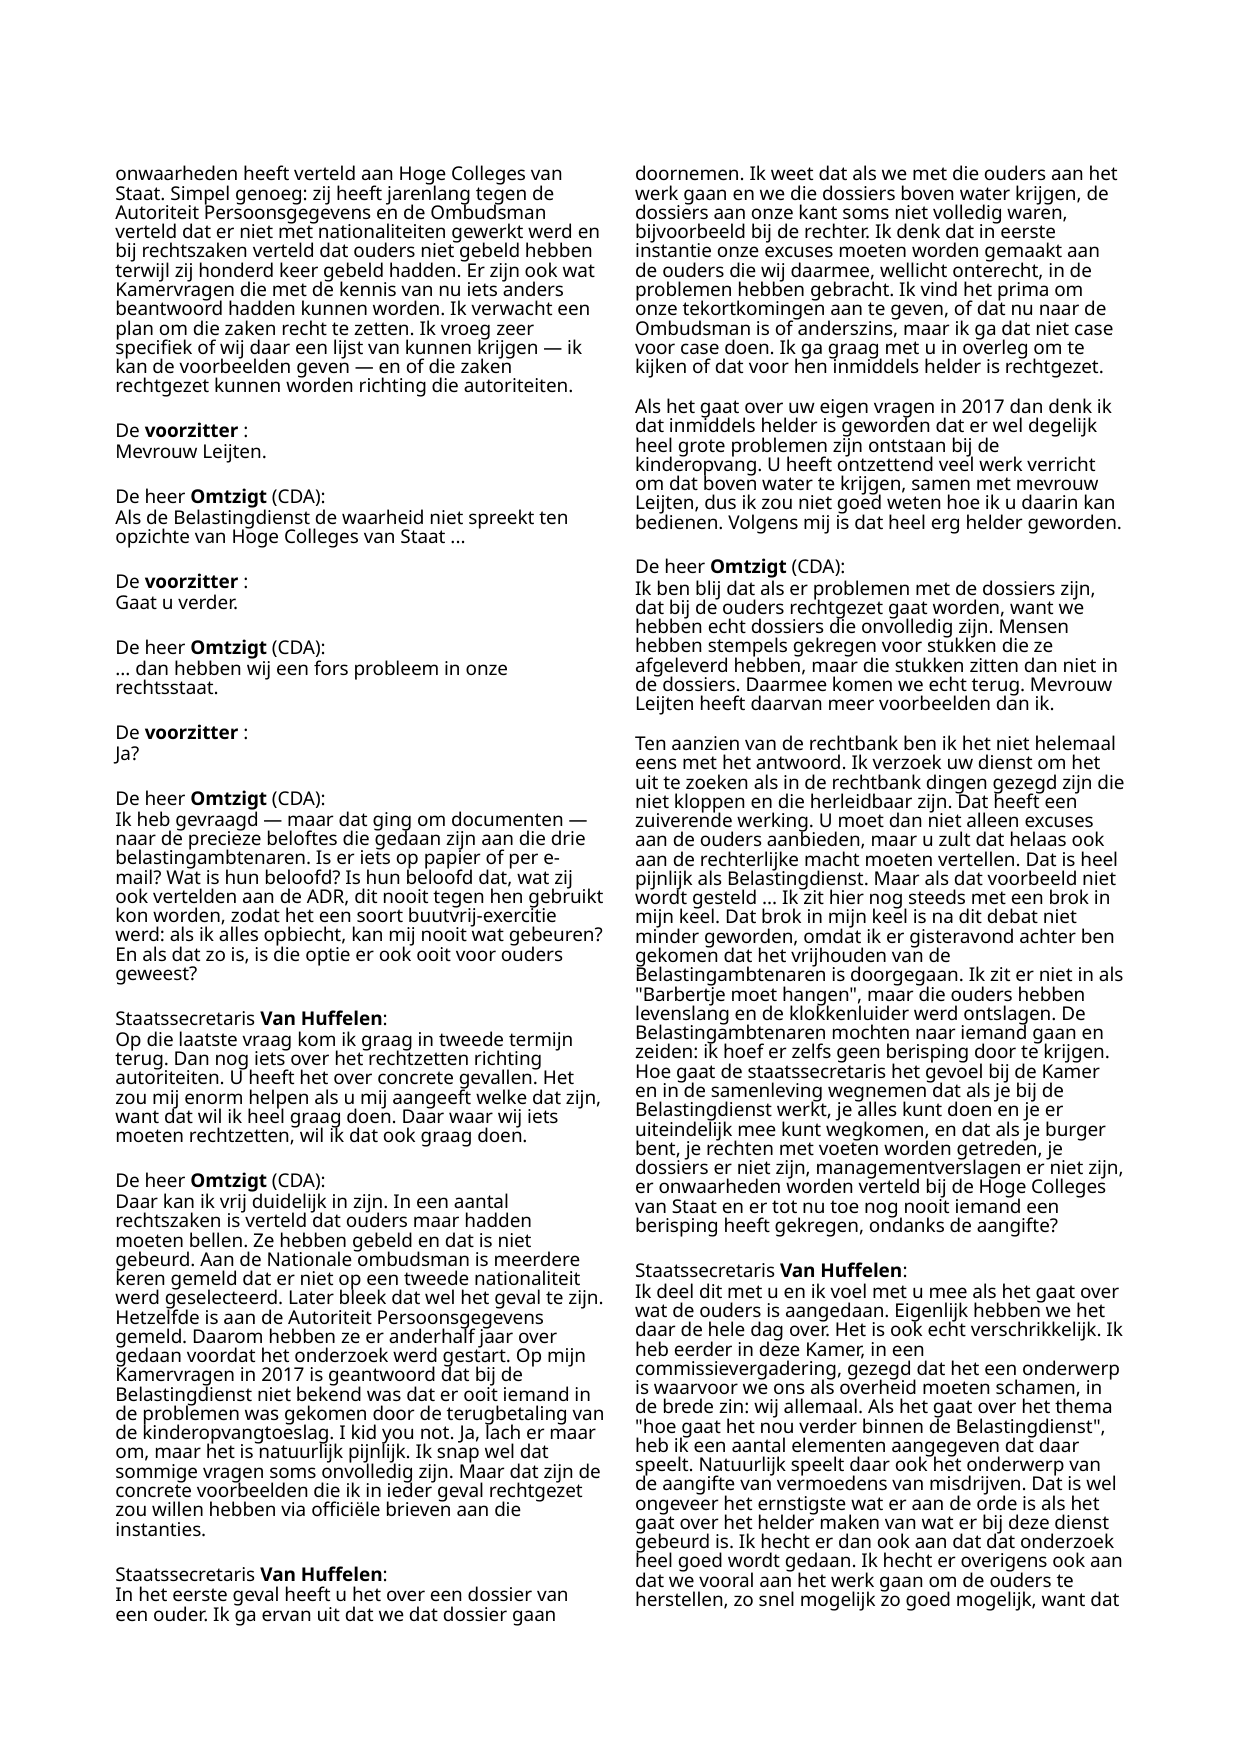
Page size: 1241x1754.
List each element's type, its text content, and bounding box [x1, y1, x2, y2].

text De heer Omtzigt (CDA): [115, 1167, 605, 1193]
text ... dan hebben wij een fors probleem in onze rechtsstaat. [115, 660, 605, 698]
text De heer Omtzigt (CDA): [115, 634, 605, 660]
text De heer Omtzigt (CDA): [115, 785, 605, 811]
text De voorzitter : [115, 417, 605, 443]
text Als het gaat over uw eigen vragen in 2017 dan denk ik dat inmiddels helder is geworden dat er wel degelijk heel grote problemen zijn ontstaan bij de kinderopvang. U heeft ontzettend veel werk verricht om dat boven water te krijgen, samen met mevrouw Leijten, dus ik zou niet goed weten hoe ik u daarin kan bedienen. Volgens mij is dat heel erg helder geworden. [635, 398, 1125, 533]
text Daar kan ik vrij duidelijk in zijn. In een aantal rechtszaken is verteld dat ouders maar hadden moeten bellen. Ze hebben gebeld en dat is niet gebeurd. Aan de Nationale ombudsman is meerdere keren gemeld dat er niet op een tweede nationaliteit werd geselecteerd. Later bleek dat wel het geval te zijn. Hetzelfde is aan de Autoriteit Persoonsgegevens gemeld. Daarom hebben ze er anderhalf jaar over gedaan voordat het onderzoek werd gestart. Op mijn Kamervragen in 2017 is geantwoord dat bij de Belastingdienst niet bekend was dat er ooit iemand in de problemen was gekomen door de terugbetaling van de kinderopvangtoeslag. I kid you not. Ja, lach er maar om, maar het is natuurlijk pijnlijk. Ik snap wel dat sommige vragen soms onvolledig zijn. Maar dat zijn de concrete voorbeelden die ik in ieder geval rechtgezet zou willen hebben via officiële brieven aan die instanties. [115, 1193, 605, 1540]
text Ik ben blij dat als er problemen met de dossiers zijn, dat bij de ouders rechtgezet gaat worden, want we hebben echt dossiers die onvolledig zijn. Mensen hebben stempels gekregen voor stukken die ze afgeleverd hebben, maar die stukken zitten dan niet in de dossiers. Daarmee komen we echt terug. Mevrouw Leijten heeft daarvan meer voorbeelden dan ik. [635, 579, 1125, 714]
text onwaarheden heeft verteld aan Hoge Colleges van Staat. Simpel genoeg: zij heeft jarenlang tegen de Autoriteit Persoonsgegevens en de Ombudsman verteld dat er niet met nationaliteiten gewerkt werd en bij rechtszaken verteld dat ouders niet gebeld hebben terwijl zij honderd keer gebeld hadden. Er zijn ook wat Kamervragen die met de kennis van nu iets anders beantwoord hadden kunnen worden. Ik verwacht een plan om die zaken recht te zetten. Ik vroeg zeer specifiek of wij daar een lijst van kunnen krijgen — ik kan de voorbeelden geven — en of die zaken rechtgezet kunnen worden richting die autoriteiten. [115, 165, 605, 397]
text Mevrouw Leijten. [115, 443, 605, 462]
text Staatssecretaris Van Huffelen: [115, 1005, 605, 1031]
text De voorzitter : [115, 568, 605, 594]
text Ja? [115, 745, 605, 764]
text In het eerste geval heeft u het over een dossier van een ouder. Ik ga ervan uit dat we dat dossier gaan [115, 1586, 605, 1625]
text De voorzitter : [115, 719, 605, 745]
text Staatssecretaris Van Huffelen: [635, 1257, 1125, 1283]
text Ik heb gevraagd — maar dat ging om documenten — naar de precieze beloftes die gedaan zijn aan die drie belastingambtenaren. Is er iets op papier of per e-mail? Wat is hun beloofd? Is hun beloofd dat, wat zij ook vertelden aan de ADR, dit nooit tegen hen gebruikt kon worden, zodat het een soort buutvrij-exercitie werd: als ik alles opbiecht, kan mij nooit wat gebeuren? En als dat zo is, is die optie er ook ooit voor ouders geweest? [115, 811, 605, 984]
text Staatssecretaris Van Huffelen: [115, 1561, 605, 1586]
text Ten aanzien van de rechtbank ben ik het niet helemaal eens met het antwoord. Ik verzoek uw dienst om het uit te zoeken als in de rechtbank dingen gezegd zijn die niet kloppen en die herleidbaar zijn. Dat heeft een zuiverende werking. U moet dan niet alleen excuses aan de ouders aanbieden, maar u zult dat helaas ook aan de rechterlijke macht moeten vertellen. Dat is heel pijnlijk als Belastingdienst. Maar als dat voorbeeld niet wordt gesteld ... Ik zit hier nog steeds met een brok in mijn keel. Dat brok in mijn keel is na dit debat niet minder geworden, omdat ik er gisteravond achter ben gekomen dat het vrijhouden van de Belastingambtenaren is doorgegaan. Ik zit er niet in als "Barbertje moet hangen", maar die ouders hebben levenslang en de klokkenluider werd ontslagen. De Belastingambtenaren mochten naar iemand gaan en zeiden: ik hoef er zelfs geen berisping door te krijgen. Hoe gaat de staatssecretaris het gevoel bij de Kamer en in de samenleving wegnemen dat als je bij de Belastingdienst werkt, je alles kunt doen en je er uiteindelijk mee kunt wegkomen, en dat als je burger bent, je rechten met voeten worden getreden, je dossiers er niet zijn, managementverslagen er niet zijn, er onwaarheden worden verteld bij de Hoge Colleges van Staat en er tot nu toe nog nooit iemand een berisping heeft gekregen, ondanks de aangifte? [635, 735, 1125, 1236]
text De heer Omtzigt (CDA): [115, 483, 605, 509]
text Gaat u verder. [115, 594, 605, 613]
text Op die laatste vraag kom ik graag in tweede termijn terug. Dan nog iets over het rechtzetten richting autoriteiten. U heeft het over concrete gevallen. Het zou mij enorm helpen als u mij aangeeft welke dat zijn, want dat wil ik heel graag doen. Daar waar wij iets moeten rechtzetten, wil ik dat ook graag doen. [115, 1031, 605, 1146]
text Als de Belastingdienst de waarheid niet spreekt ten opzichte van Hoge Colleges van Staat ... [115, 509, 605, 547]
text doornemen. Ik weet dat als we met die ouders aan het werk gaan en we die dossiers boven water krijgen, de dossiers aan onze kant soms niet volledig waren, bijvoorbeeld bij de rechter. Ik denk dat in eerste instantie onze excuses moeten worden gemaakt aan de ouders die wij daarmee, wellicht onterecht, in de problemen hebben gebracht. Ik vind het prima om onze tekortkomingen aan te geven, of dat nu naar de Ombudsman is of anderszins, maar ik ga dat niet case voor case doen. Ik ga graag met u in overleg om te kijken of dat voor hen inmiddels helder is rechtgezet. [635, 165, 1125, 377]
text Ik deel dit met u en ik voel met u mee als het gaat over wat de ouders is aangedaan. Eigenlijk hebben we het daar de hele dag over. Het is ook echt verschrikkelijk. Ik heb eerder in deze Kamer, in een commissievergadering, gezegd dat het een onderwerp is waarvoor we ons als overheid moeten schamen, in de brede zin: wij allemaal. Als het gaat over het thema "hoe gaat het nou verder binnen de Belastingdienst", heb ik een aantal elementen aangegeven dat daar speelt. Natuurlijk speelt daar ook het onderwerp van de aangifte van vermoedens van misdrijven. Dat is wel ongeveer het ernstigste wat er aan de orde is als het gaat over het helder maken van wat er bij deze dienst gebeurd is. Ik hecht er dan ook aan dat dat onderzoek heel goed wordt gedaan. Ik hecht er overigens ook aan dat we vooral aan het werk gaan om de ouders te herstellen, zo snel mogelijk zo goed mogelijk, want dat [635, 1283, 1125, 1610]
text De heer Omtzigt (CDA): [635, 554, 1125, 579]
